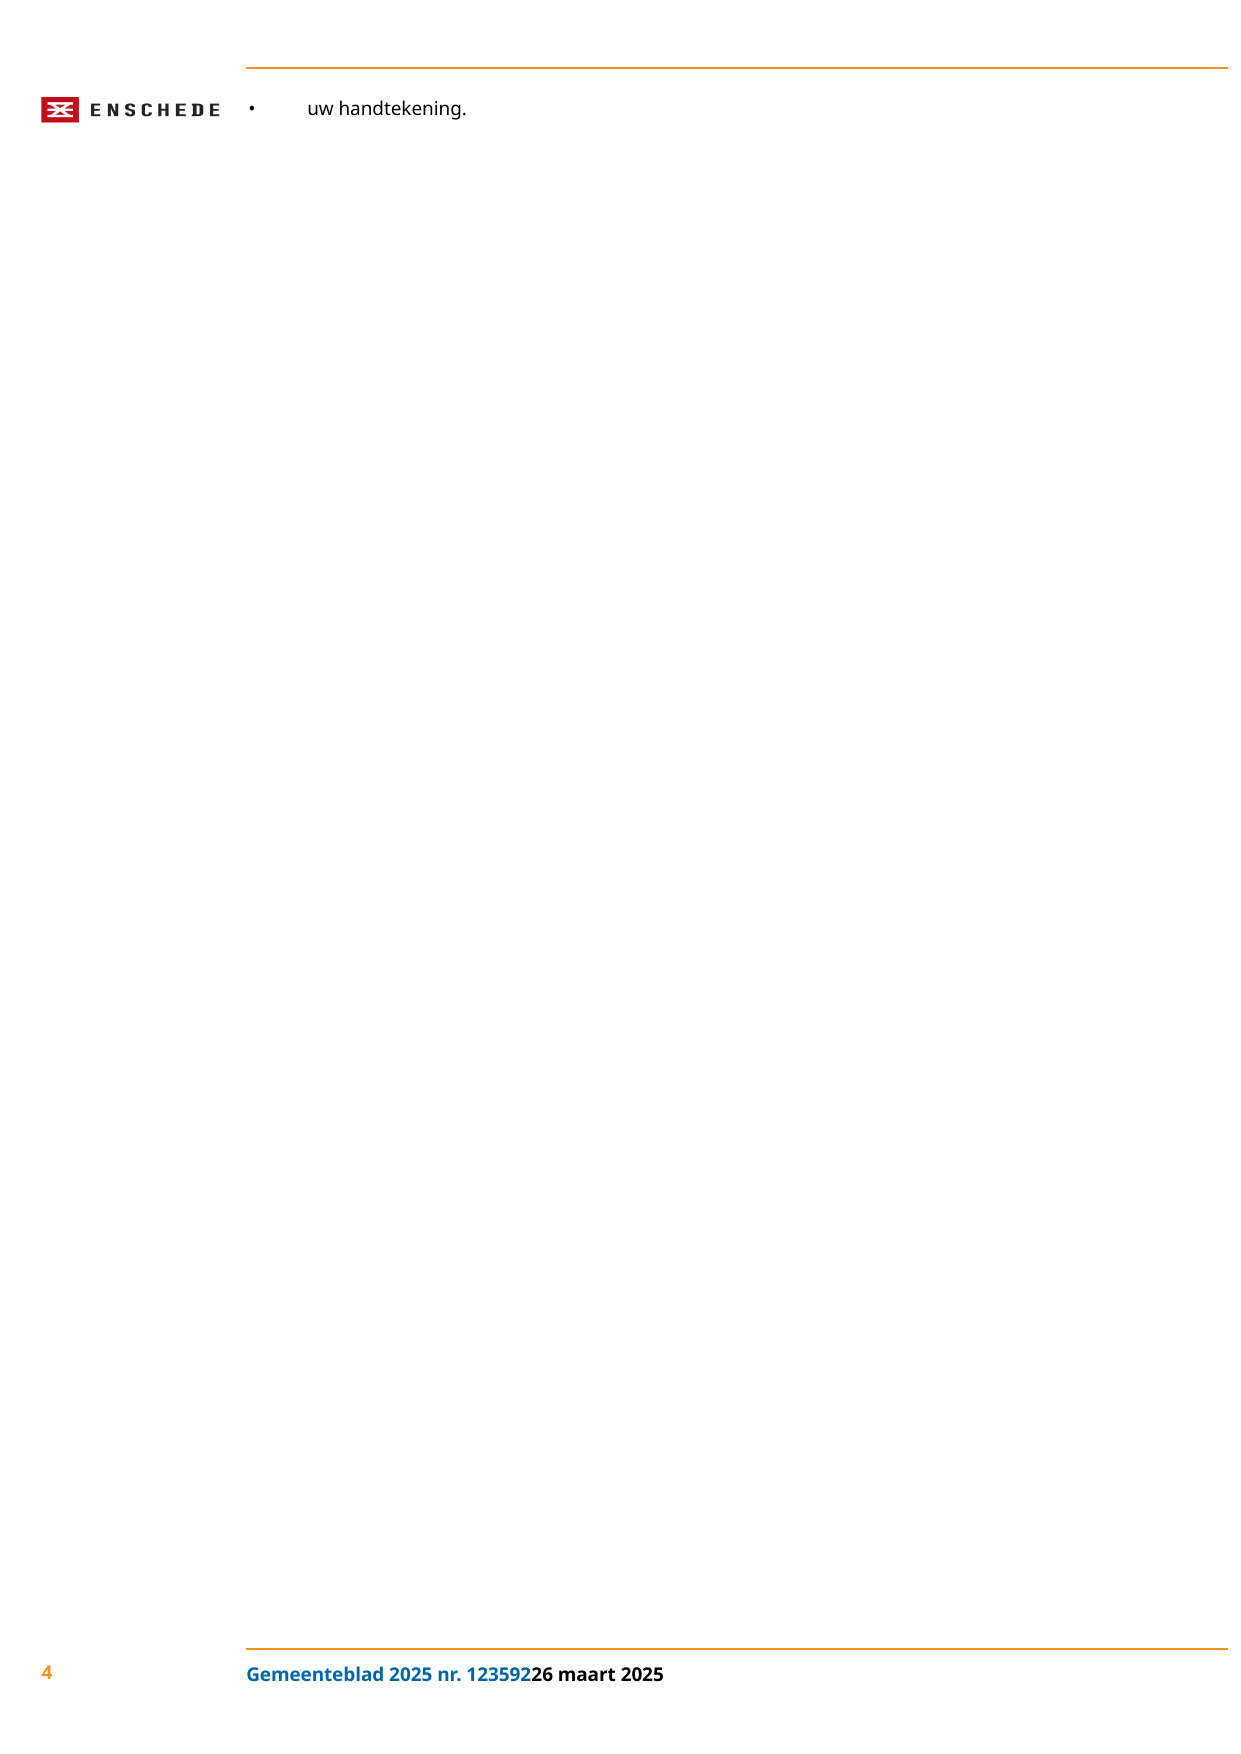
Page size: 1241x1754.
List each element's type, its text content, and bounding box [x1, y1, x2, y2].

picture [41, 47, 231, 172]
list uw handtekening. [248, 95, 1152, 121]
